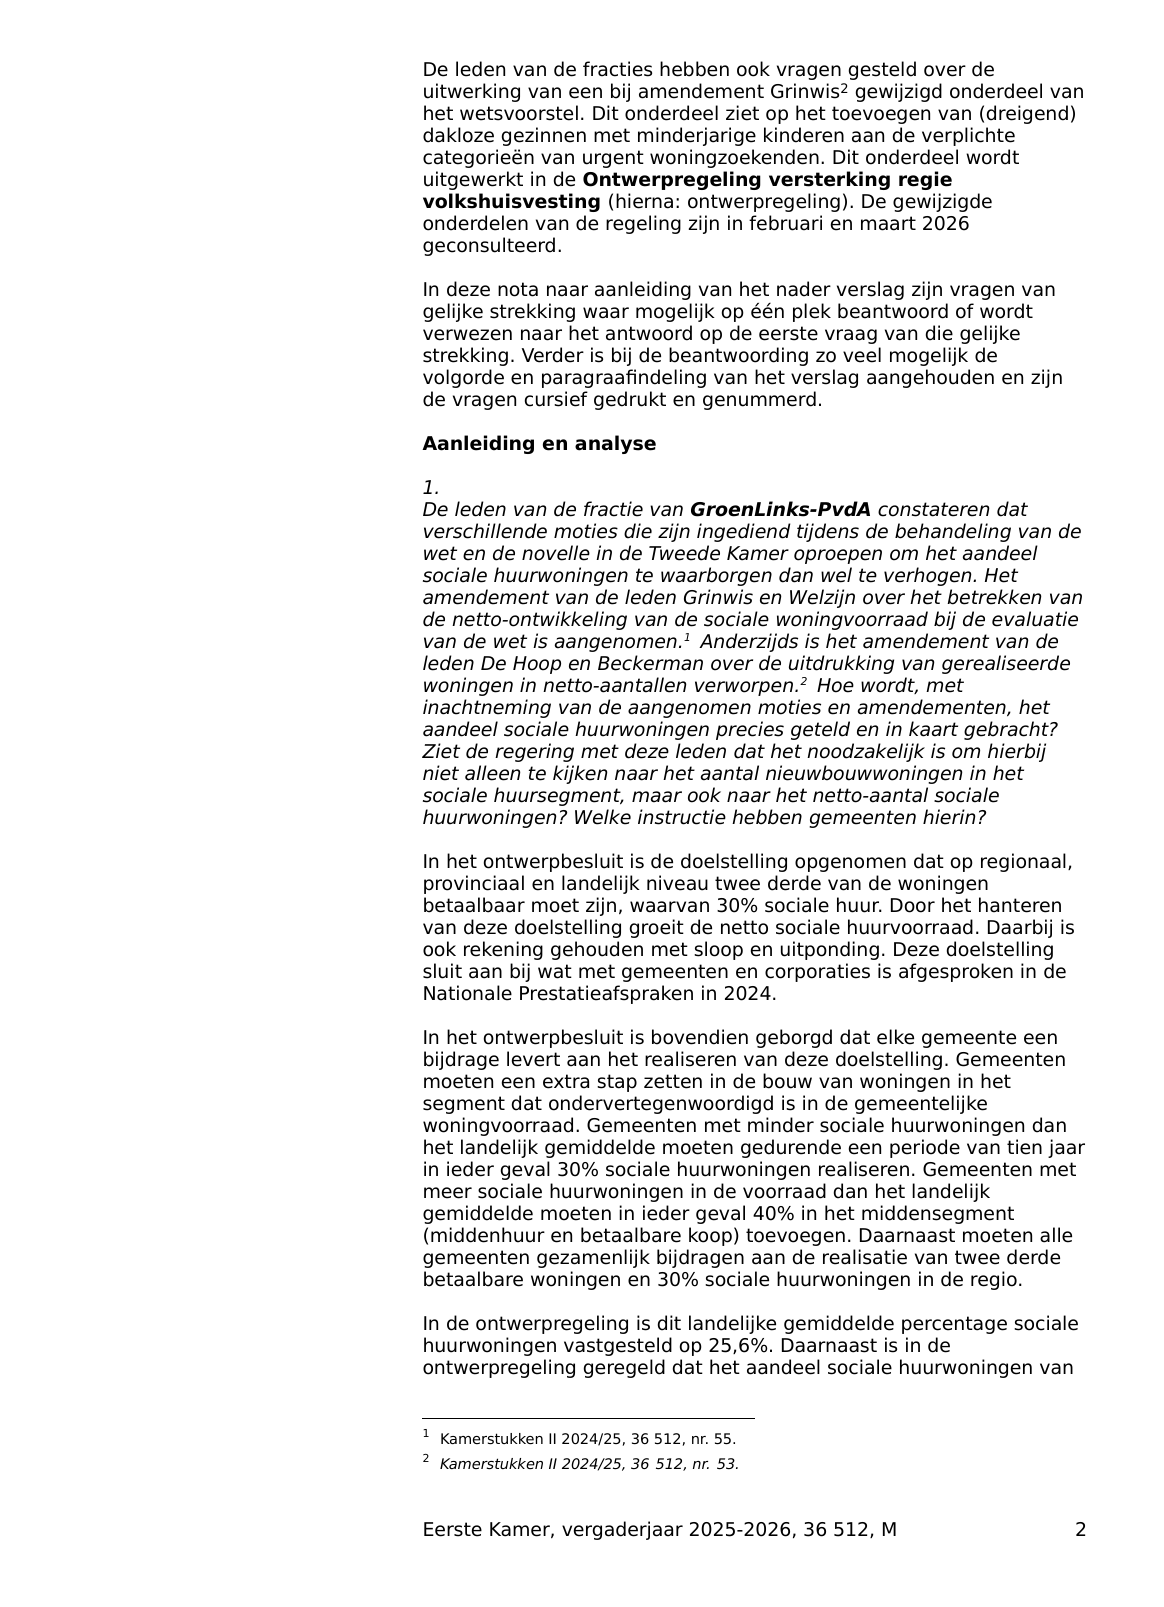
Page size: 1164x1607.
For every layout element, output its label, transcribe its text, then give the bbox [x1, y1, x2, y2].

text De leden van de fractie van GroenLinks-PvdA constateren dat verschillende moties die zijn ingediend tijdens de behandeling van de wet en de novelle in de Tweede Kamer oproepen om het aandeel sociale huurwoningen te waarborgen dan wel te verhogen. Het amendement van de leden Grinwis en Welzijn over het betrekken van de netto-ontwikkeling van de sociale woningvoorraad bij de evaluatie van de wet is aangenomen. Anderzijds is het amendement van de leden De Hoop en Beckerman over de uitdrukking van gerealiseerde woningen in netto-aantallen verworpen. Hoe wordt, met inachtneming van de aangenomen moties en amendementen, het aandeel sociale huurwoningen precies geteld en in kaart gebracht? Ziet de regering met deze leden dat het noodzakelijk is om hierbij niet alleen te kijken naar het aantal nieuwbouwwoningen in het sociale huursegment, maar ook naar het netto-aantal sociale huurwoningen? Welke instructie hebben gemeenten hierin? [422, 499, 1087, 829]
text Kamerstukken II 2024/25, 36 512, nr. 55. [422, 1427, 1087, 1449]
text Kamerstukken II 2024/25, 36 512, nr. 53. [422, 1452, 1087, 1474]
text In het ontwerpbesluit is bovendien geborgd dat elke gemeente een bijdrage levert aan het realiseren van deze doelstelling. Gemeenten moeten een extra stap zetten in de bouw van woningen in het segment dat ondervertegenwoordigd is in de gemeentelijke woningvoorraad. Gemeenten met minder sociale huurwoningen dan het landelijk gemiddelde moeten gedurende een periode van tien jaar in ieder geval 30% sociale huurwoningen realiseren. Gemeenten met meer sociale huurwoningen in de voorraad dan het landelijk gemiddelde moeten in ieder geval 40% in het middensegment (middenhuur en betaalbare koop) toevoegen. Daarnaast moeten alle gemeenten gezamenlijk bijdragen aan de realisatie van twee derde betaalbare woningen en 30% sociale huurwoningen in de regio. [422, 1027, 1087, 1291]
text De leden van de fracties hebben ook vragen gesteld over de uitwerking van een bij amendement Grinwis2 gewijzigd onderdeel van het wetsvoorstel. Dit onderdeel ziet op het toevoegen van (dreigend) dakloze gezinnen met minderjarige kinderen aan de verplichte categorieën van urgent woningzoekenden. Dit onderdeel wordt uitgewerkt in de Ontwerpregeling versterking regie volkshuisvesting (hierna: ontwerpregeling). De gewijzigde onderdelen van de regeling zijn in februari en maart 2026 geconsulteerd. [422, 59, 1087, 257]
text In de ontwerpregeling is dit landelijke gemiddelde percentage sociale huurwoningen vastgesteld op 25,6%. Daarnaast is in de ontwerpregeling geregeld dat het aandeel sociale huurwoningen van [422, 1313, 1087, 1379]
text In deze nota naar aanleiding van het nader verslag zijn vragen van gelijke strekking waar mogelijk op één plek beantwoord of wordt verwezen naar het antwoord op de eerste vraag van die gelijke strekking. Verder is bij de beantwoording zo veel mogelijk de volgorde en paragraafindeling van het verslag aangehouden en zijn de vragen cursief gedrukt en genummerd. [422, 279, 1087, 411]
text 1. [422, 477, 1087, 499]
text In het ontwerpbesluit is de doelstelling opgenomen dat op regionaal, provinciaal en landelijk niveau twee derde van de woningen betaalbaar moet zijn, waarvan 30% sociale huur. Door het hanteren van deze doelstelling groeit de netto sociale huurvoorraad. Daarbij is ook rekening gehouden met sloop en uitponding. Deze doelstelling sluit aan bij wat met gemeenten en corporaties is afgesproken in de Nationale Prestatieafspraken in 2024. [422, 851, 1087, 1005]
subtitle Aanleiding en analyse [422, 433, 1087, 455]
